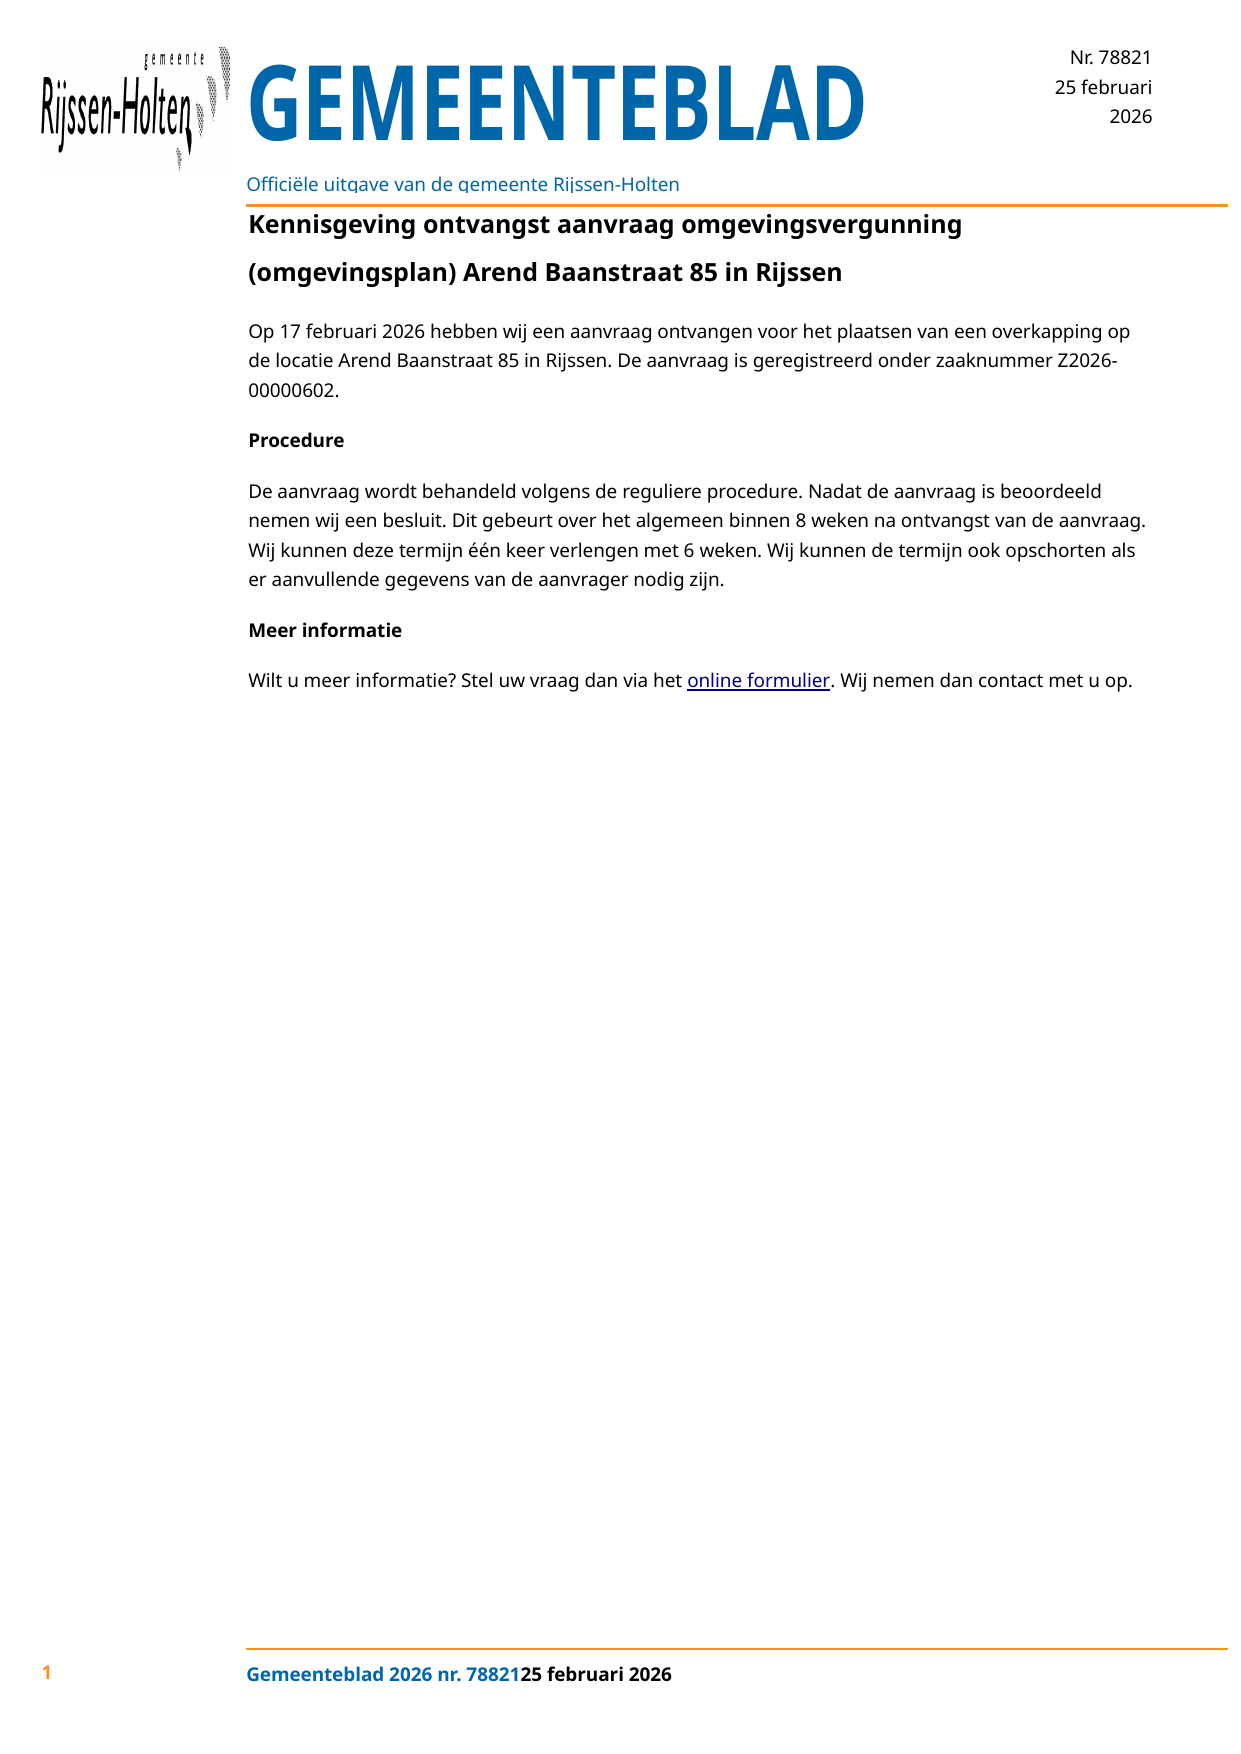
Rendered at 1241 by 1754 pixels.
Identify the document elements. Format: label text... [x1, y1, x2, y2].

text Op 17 februari 2026 hebben wij een aanvraag ontvangen voor het plaatsen van een overkapping op de locatie Arend Baanstraat 85 in Rijssen. De aanvraag is geregistreerd onder zaaknummer Z2026-00000602. [248, 318, 1152, 403]
text Wilt u meer informatie? Stel uw vraag dan via het online formulier. Wij nemen dan contact met u op. [248, 667, 1152, 693]
picture [41, 47, 231, 172]
text De aanvraag wordt behandeld volgens de reguliere procedure. Nadat de aanvraag is beoordeeld nemen wij een besluit. Dit gebeurt over het algemeen binnen 8 weken na ontvangst van de aanvraag. Wij kunnen deze termijn één keer verlengen met 6 weken. Wij kunnen de termijn ook opschorten als er aanvullende gegevens van de aanvrager nodig zijn. [248, 478, 1152, 592]
text Kennisgeving ontvangst aanvraag omgevingsvergunning (omgevingsplan) Arend Baanstraat 85 in Rijssen [248, 207, 1152, 288]
text Meer informatie [248, 617, 1152, 643]
text Procedure [248, 427, 1152, 453]
